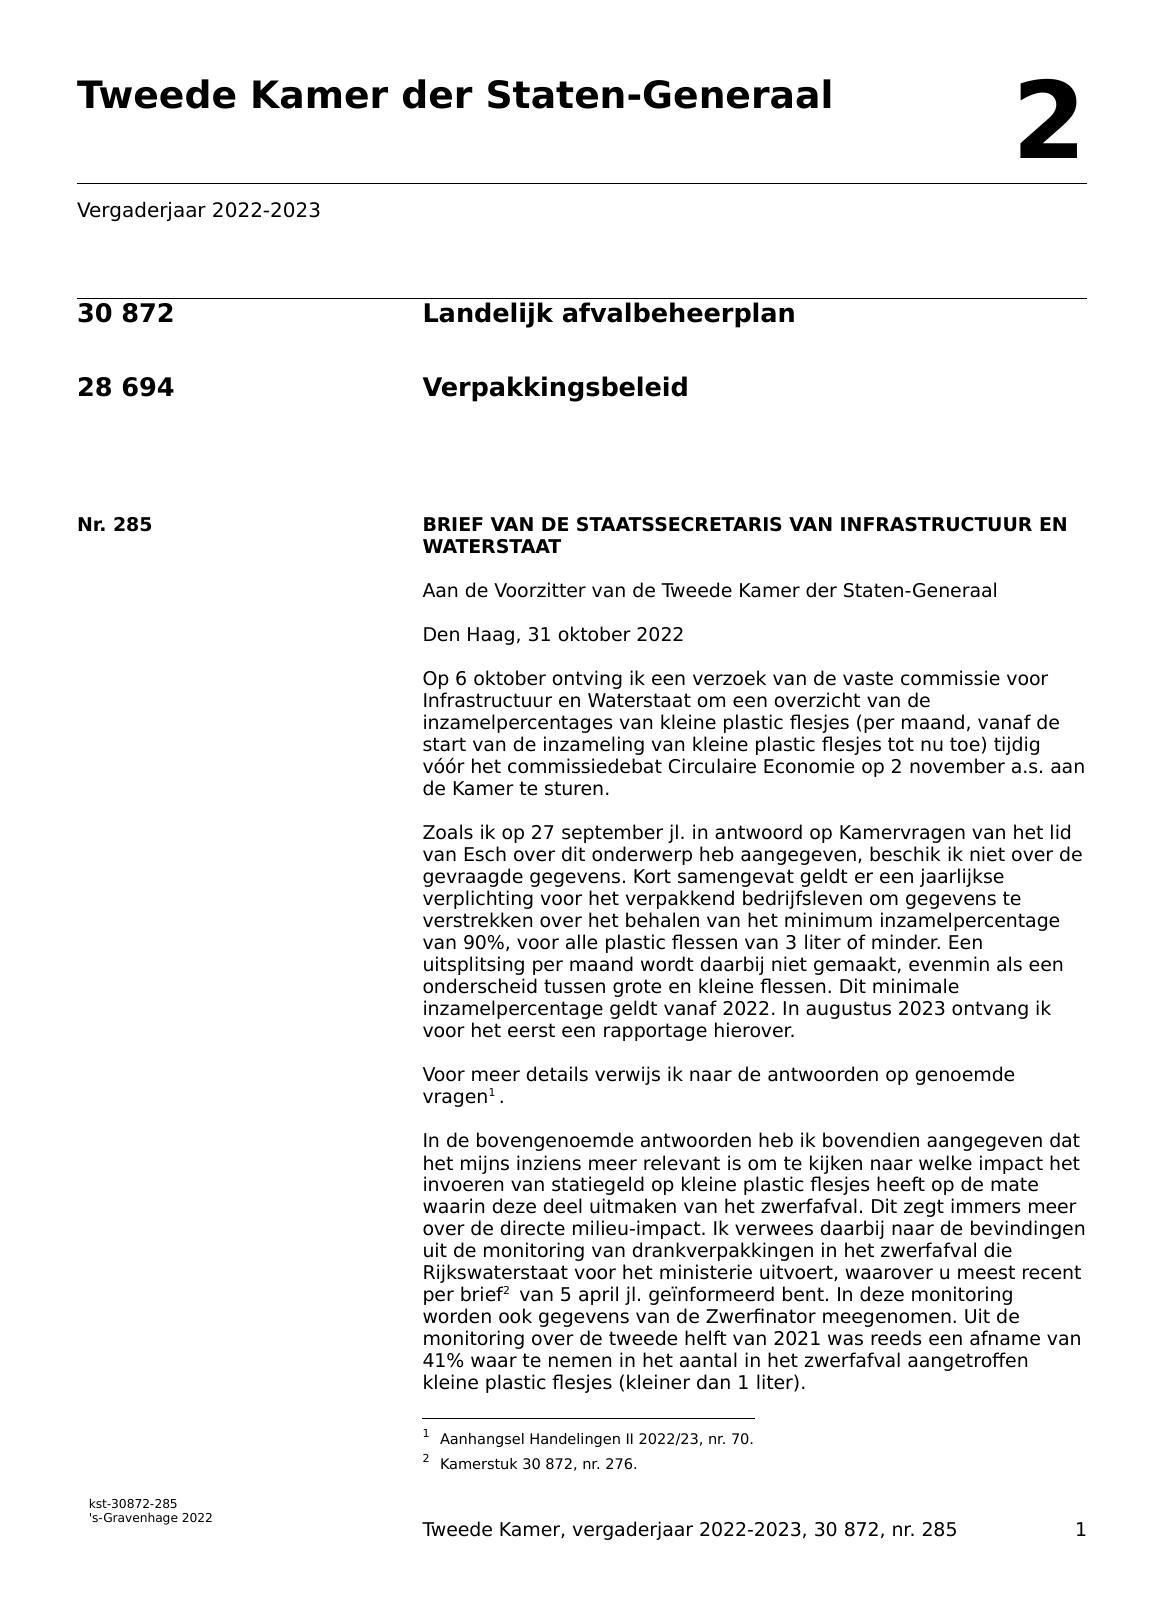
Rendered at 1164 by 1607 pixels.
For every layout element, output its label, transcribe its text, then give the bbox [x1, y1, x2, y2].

subtitle Nr. 285 BRIEF VAN DE STAATSSECRETARIS VAN INFRASTRUCTUUR EN WATERSTAAT [77, 514, 1087, 558]
text In de bovengenoemde antwoorden heb ik bovendien aangegeven dat het mijns inziens meer relevant is om te kijken naar welke impact het invoeren van statiegeld op kleine plastic flesjes heeft op de mate waarin deze deel uitmaken van het zwerfafval. Dit zegt immers meer over de directe milieu-impact. Ik verwees daarbij naar de bevindingen uit de monitoring van drankverpakkingen in het zwerfafval die Rijkswaterstaat voor het ministerie uitvoert, waarover u meest recent per brief van 5 april jl. geïnformeerd bent. In deze monitoring worden ook gegevens van de Zwerfinator meegenomen. Uit de monitoring over de tweede helft van 2021 was reeds een afname van 41% waar te nemen in het aantal in het zwerfafval aangetroffen kleine plastic flesjes (kleiner dan 1 liter). [422, 1130, 1087, 1394]
text 's-Gravenhage 2022 [88, 1511, 323, 1525]
subtitle 28 694 Verpakkingsbeleid [77, 373, 1087, 403]
table_header 2 [886, 59, 1087, 183]
table_header Tweede Kamer der Staten-Generaal [77, 59, 886, 183]
text Aanhangsel Handelingen II 2022/23, nr. 70. [422, 1427, 1087, 1449]
text Den Haag, 31 oktober 2022 [422, 624, 1087, 646]
subtitle 30 872 Landelijk afvalbeheerplan [77, 299, 1087, 329]
text Aan de Voorzitter van de Tweede Kamer der Staten-Generaal [422, 580, 1087, 602]
text Kamerstuk 30 872, nr. 276. [422, 1452, 1087, 1474]
table_cell Vergaderjaar 2022-2023 [77, 184, 1087, 298]
text Zoals ik op 27 september jl. in antwoord op Kamervragen van het lid van Esch over dit onderwerp heb aangegeven, beschik ik niet over de gevraagde gegevens. Kort samengevat geldt er een jaarlijkse verplichting voor het verpakkend bedrijfsleven om gegevens te verstrekken over het behalen van het minimum inzamelpercentage van 90%, voor alle plastic flessen van 3 liter of minder. Een uitsplitsing per maand wordt daarbij niet gemaakt, evenmin als een onderscheid tussen grote en kleine flessen. Dit minimale inzamelpercentage geldt vanaf 2022. In augustus 2023 ontvang ik voor het eerst een rapportage hierover. [422, 822, 1087, 1042]
text Op 6 oktober ontving ik een verzoek van de vaste commissie voor Infrastructuur en Waterstaat om een overzicht van de inzamelpercentages van kleine plastic flesjes (per maand, vanaf de start van de inzameling van kleine plastic flesjes tot nu toe) tijdig vóór het commissiedebat Circulaire Economie op 2 november a.s. aan de Kamer te sturen. [422, 668, 1087, 800]
text Voor meer details verwijs ik naar de antwoorden op genoemde vragen. [422, 1064, 1087, 1108]
text kst-30872-285 [88, 1497, 323, 1511]
